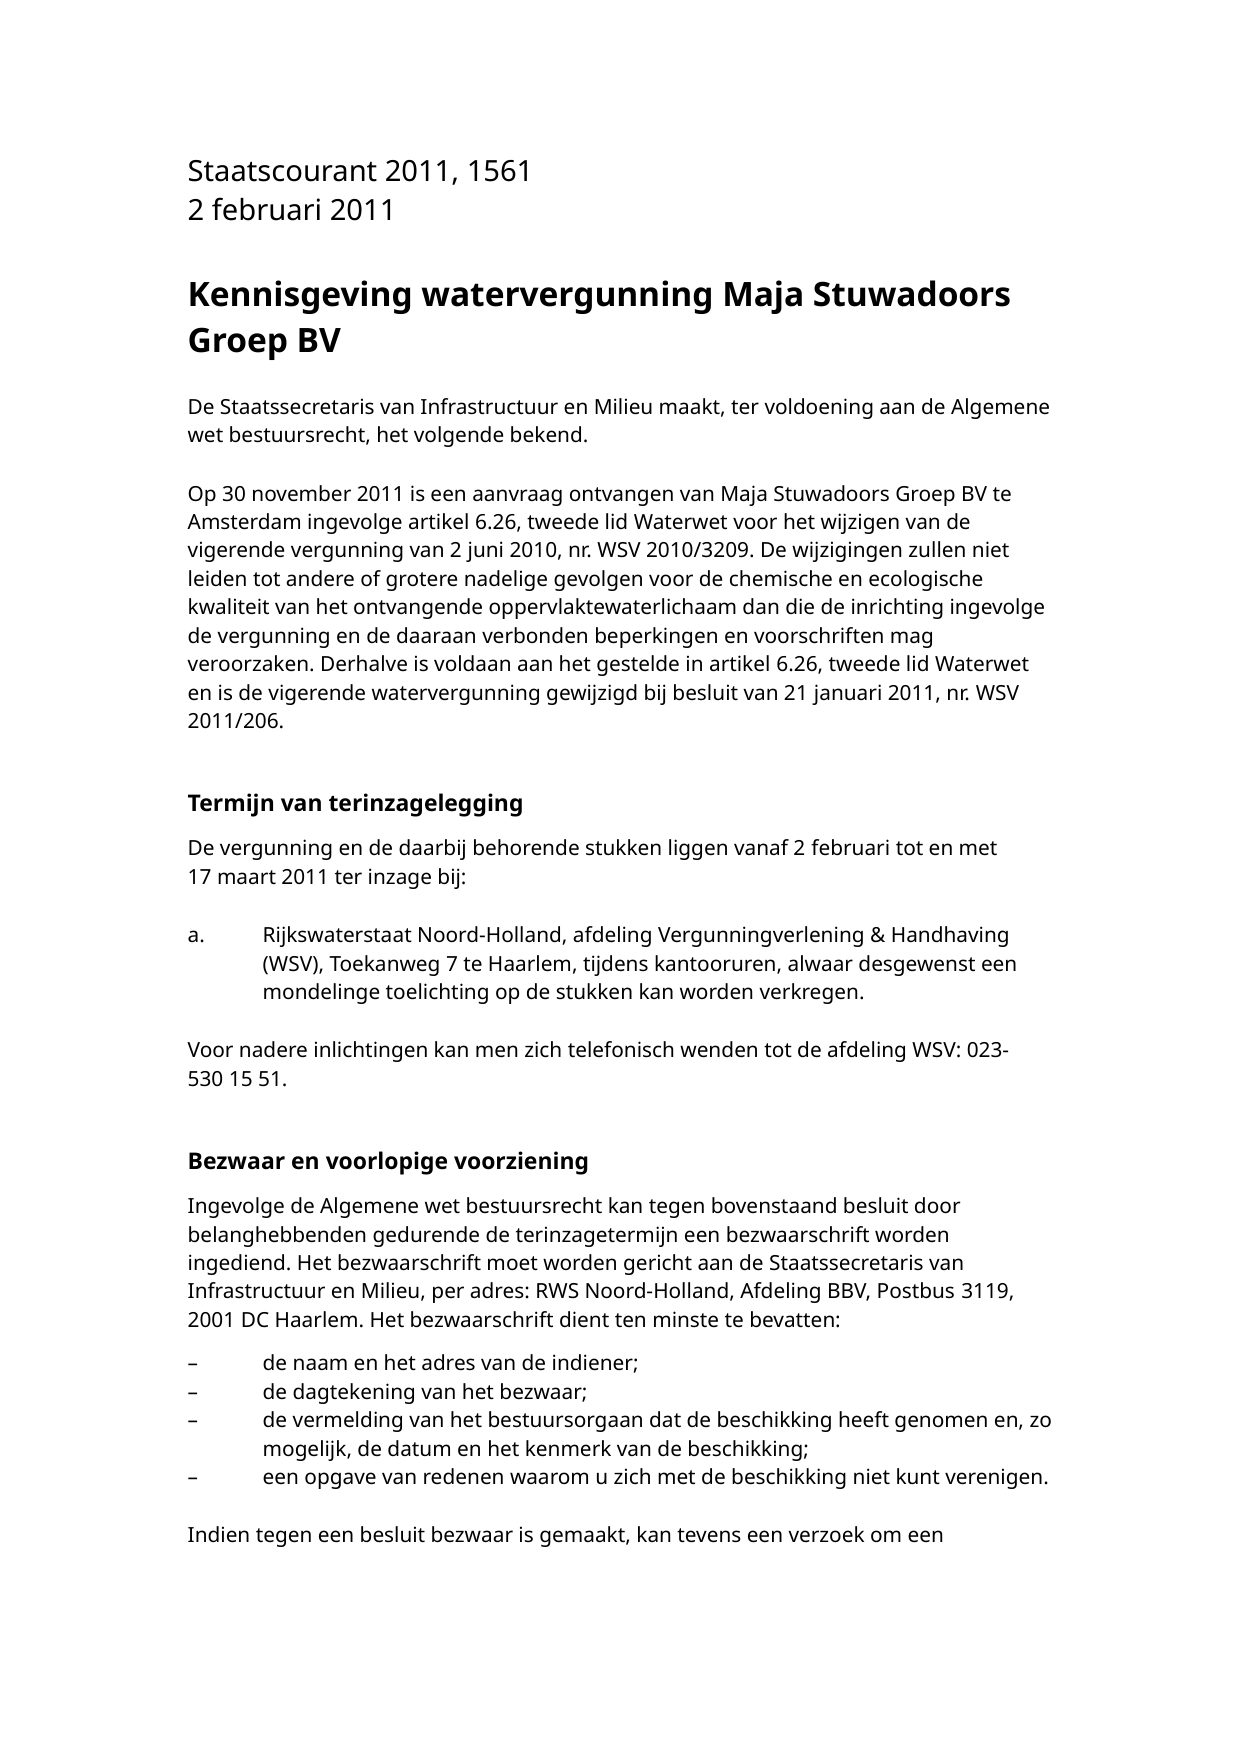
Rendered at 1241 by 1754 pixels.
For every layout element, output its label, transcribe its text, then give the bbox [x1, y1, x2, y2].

subtitle Kennisgeving watervergunning Maja Stuwadoors Groep BV [187, 271, 1053, 362]
list de naam en het adres van de indiener; [187, 1348, 1053, 1377]
list een opgave van redenen waarom u zich met de beschikking niet kunt verenigen. [187, 1462, 1053, 1491]
list de vermelding van het bestuursorgaan dat de beschikking heeft genomen en, zo mogelijk, de datum en het kenmerk van de beschikking; [187, 1405, 1053, 1462]
list de dagtekening van het bezwaar; [187, 1377, 1053, 1405]
subtitle Termijn van terinzagelegging [187, 787, 1053, 818]
text De Staatssecretaris van Infrastructuur en Milieu maakt, ter voldoening aan de Algemene wet bestuursrecht, het volgende bekend. [187, 392, 1053, 449]
text Ingevolge de Algemene wet bestuursrecht kan tegen bovenstaand besluit door belanghebbenden gedurende de terinzagetermijn een bezwaarschrift worden ingediend. Het bezwaarschrift moet worden gericht aan de Staatssecretaris van Infrastructuur en Milieu, per adres: RWS Noord-Holland, Afdeling BBV, Postbus 3119, 2001 DC Haarlem. Het bezwaarschrift dient ten minste te bevatten: [187, 1191, 1053, 1333]
text Voor nadere inlichtingen kan men zich telefonisch wenden tot de afdeling WSV: 023-530 15 51. [187, 1036, 1053, 1092]
text De vergunning en de daarbij behorende stukken liggen vanaf 2 februari tot en met 17 maart 2011 ter inzage bij: [187, 833, 1053, 890]
subtitle Bezwaar en voorlopige voorziening [187, 1145, 1053, 1176]
text Indien tegen een besluit bezwaar is gemaakt, kan tevens een verzoek om een [187, 1521, 1053, 1549]
text 2 februari 2011 [187, 190, 1053, 229]
list Rijkswaterstaat Noord-Holland, afdeling Vergunningverlening & Handhaving (WSV), Toekanweg 7 te Haarlem, tijdens kantooruren, alwaar desgewenst een mondelinge toelichting op de stukken kan worden verkregen. [187, 920, 1053, 1006]
text Staatscourant 2011, 1561 [187, 150, 1053, 190]
text Op 30 november 2011 is een aanvraag ontvangen van Maja Stuwadoors Groep BV te Amsterdam ingevolge artikel 6.26, tweede lid Waterwet voor het wijzigen van de vigerende vergunning van 2 juni 2010, nr. WSV 2010/3209. De wijzigingen zullen niet leiden tot andere of grotere nadelige gevolgen voor de chemische en ecologische kwaliteit van het ontvangende oppervlaktewaterlichaam dan die de inrichting ingevolge de vergunning en de daaraan verbonden beperkingen en voorschriften mag veroorzaken. Derhalve is voldaan aan het gestelde in artikel 6.26, tweede lid Waterwet en is de vigerende watervergunning gewijzigd bij besluit van 21 januari 2011, nr. WSV 2011/206. [187, 479, 1053, 735]
